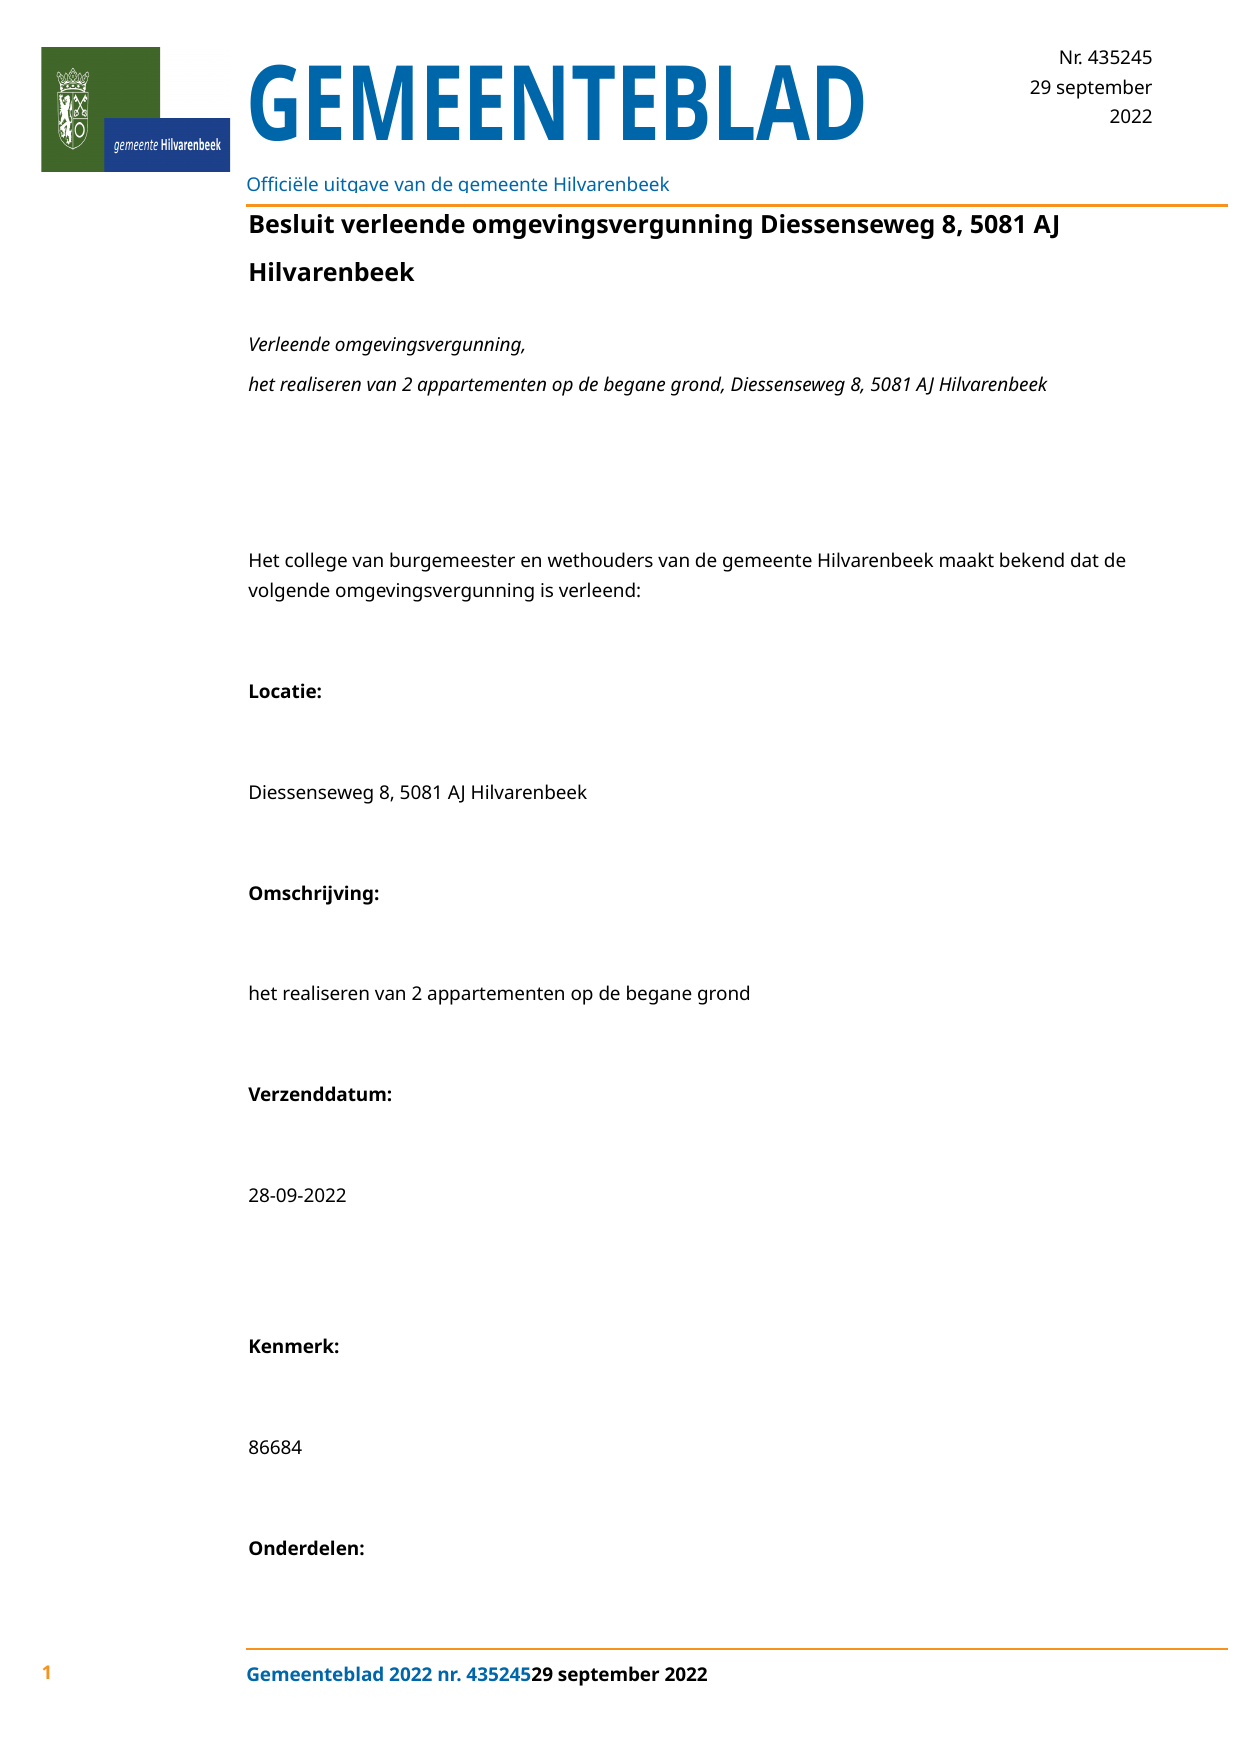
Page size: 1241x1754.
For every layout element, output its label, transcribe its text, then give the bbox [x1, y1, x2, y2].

text het realiseren van 2 appartementen op de begane grond, Diessenseweg 8, 5081 AJ Hilvarenbeek [248, 371, 1152, 396]
text Besluit verleende omgevingsvergunning Diessenseweg 8, 5081 AJ Hilvarenbeek [248, 207, 1152, 288]
text Verzenddatum: [248, 1081, 1152, 1107]
picture [41, 47, 231, 172]
text Verleende omgevingsvergunning, [248, 331, 1152, 357]
text Diessenseweg 8, 5081 AJ Hilvarenbeek [248, 779, 1152, 805]
text Onderdelen: [248, 1535, 1152, 1561]
text het realiseren van 2 appartementen op de begane grond [248, 981, 1152, 1006]
text 86684 [248, 1434, 1152, 1460]
text Locatie: [248, 678, 1152, 704]
text Omschrijving: [248, 880, 1152, 906]
text Kenmerk: [248, 1333, 1152, 1359]
text Het college van burgemeester en wethouders van de gemeente Hilvarenbeek maakt bekend dat de volgende omgevingsvergunning is verleend: [248, 548, 1152, 603]
text 28-09-2022 [248, 1182, 1152, 1208]
